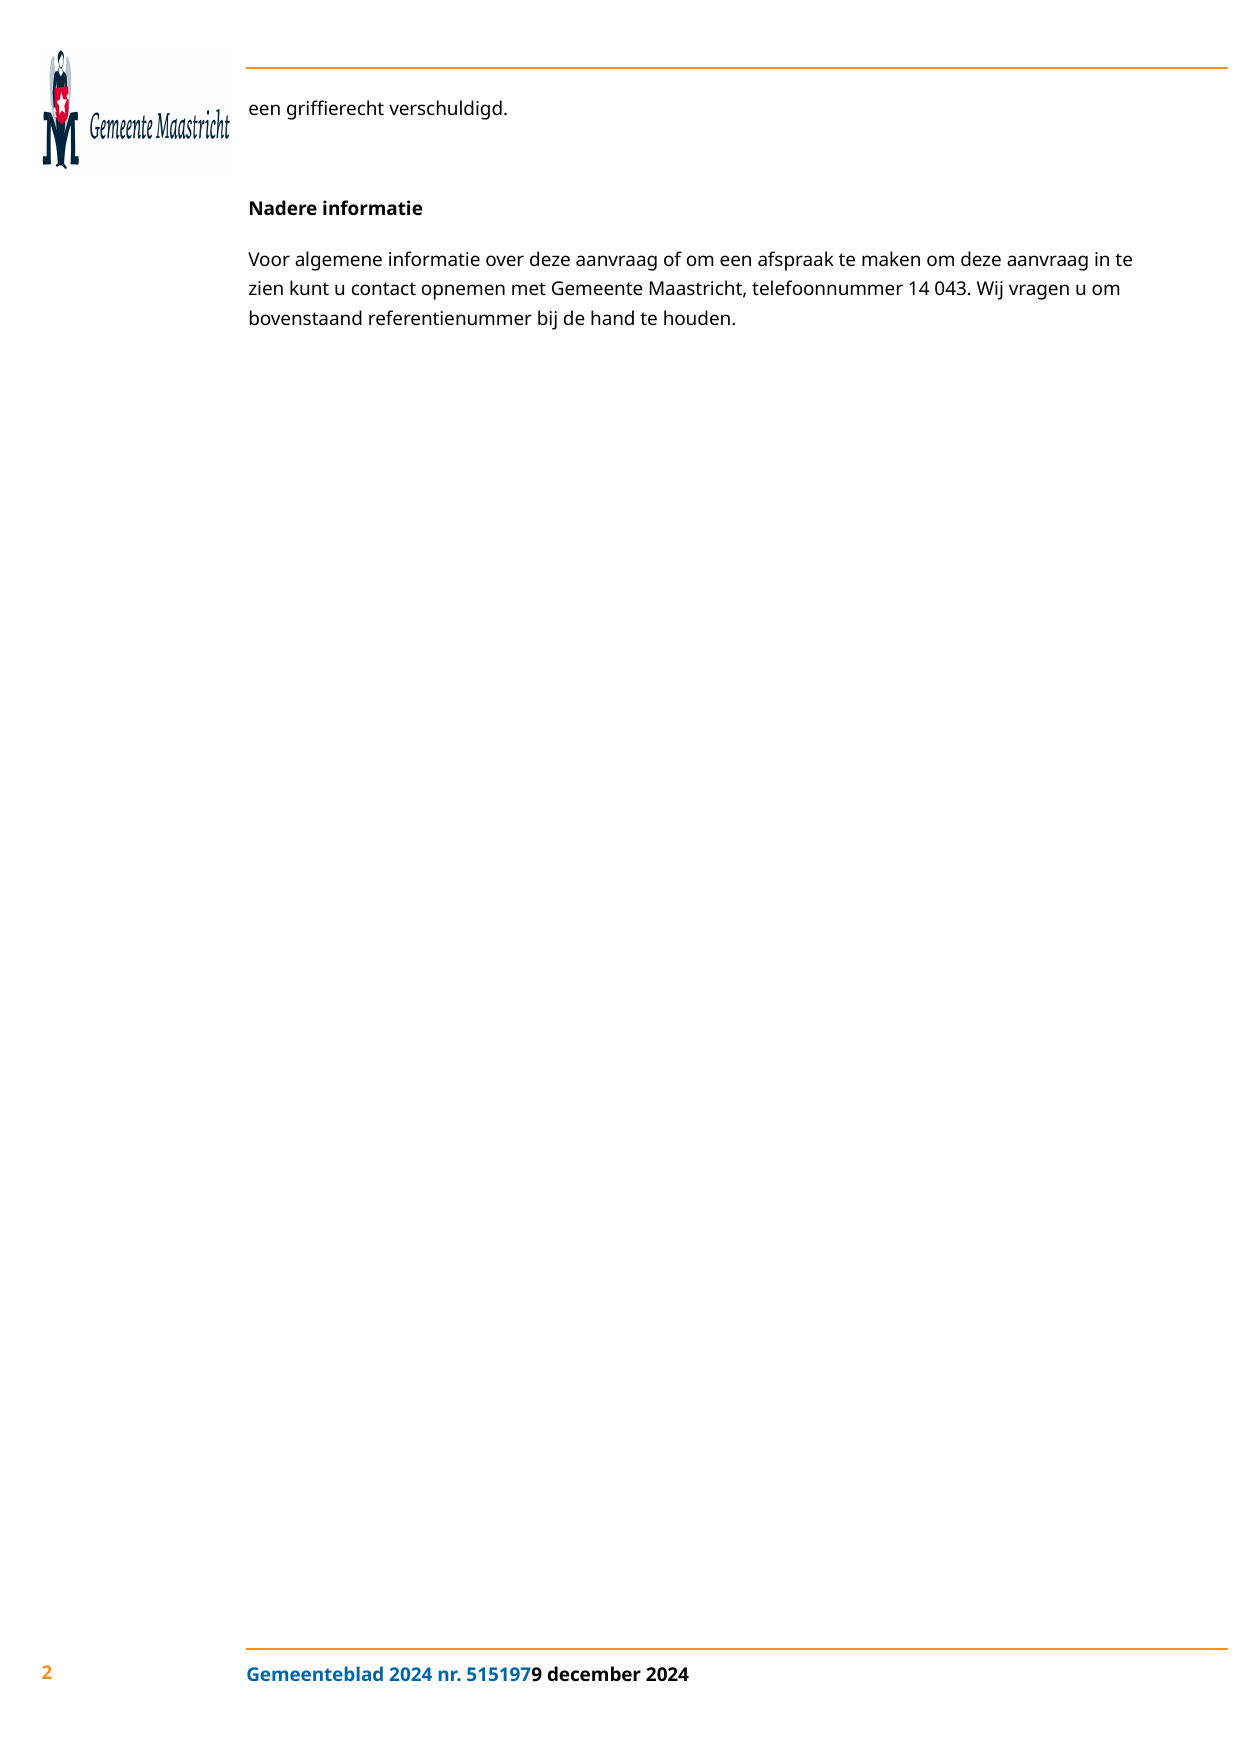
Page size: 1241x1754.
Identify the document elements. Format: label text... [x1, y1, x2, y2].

text Nadere informatie [248, 196, 1152, 221]
text Voor algemene informatie over deze aanvraag of om een afspraak te maken om deze aanvraag in te zien kunt u contact opnemen met Gemeente Maastricht, telefoonnummer 14 043. Wij vragen u om bovenstaand referentienummer bij de hand te houden. [248, 246, 1152, 331]
picture [41, 47, 231, 172]
text een griffierecht verschuldigd. [248, 95, 1152, 121]
